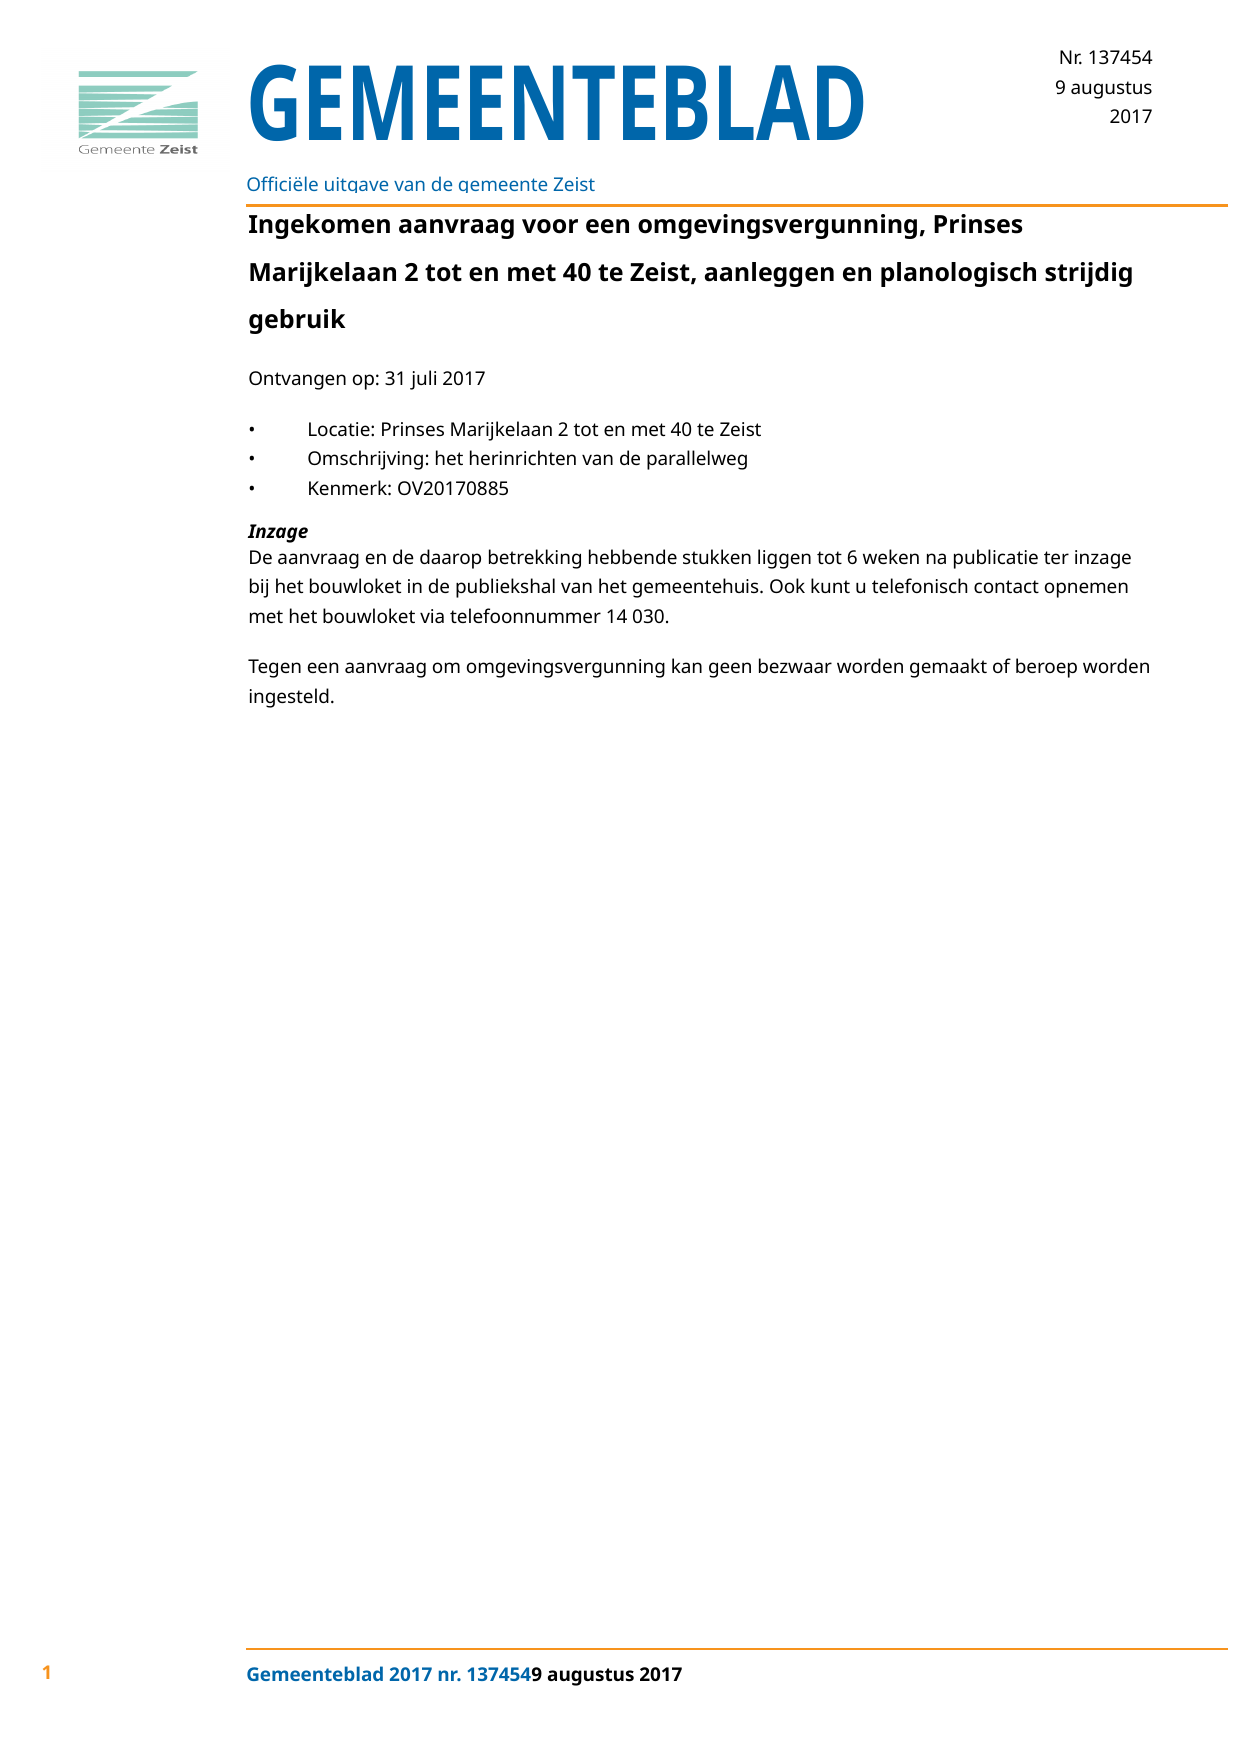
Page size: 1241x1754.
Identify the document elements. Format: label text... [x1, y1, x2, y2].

text Inzage [248, 518, 1152, 544]
text De aanvraag en de daarop betrekking hebbende stukken liggen tot 6 weken na publicatie ter inzage bij het bouwloket in de publiekshal van het gemeentehuis. Ook kunt u telefonisch contact opnemen met het bouwloket via telefoonnummer 14 030. [248, 544, 1152, 629]
text Ingekomen aanvraag voor een omgevingsvergunning, Prinses Marijkelaan 2 tot en met 40 te Zeist, aanleggen en planologisch strijdig gebruik [248, 207, 1152, 336]
text Tegen een aanvraag om omgevingsvergunning kan geen bezwaar worden gemaakt of beroep worden ingesteld. [248, 653, 1152, 709]
picture [41, 47, 231, 172]
list Kenmerk: OV20170885 [248, 475, 1152, 501]
list Omschrijving: het herinrichten van de parallelweg [248, 446, 1152, 471]
text Ontvangen op: 31 juli 2017 [248, 366, 1152, 391]
list Locatie: Prinses Marijkelaan 2 tot en met 40 te Zeist [248, 416, 1152, 442]
